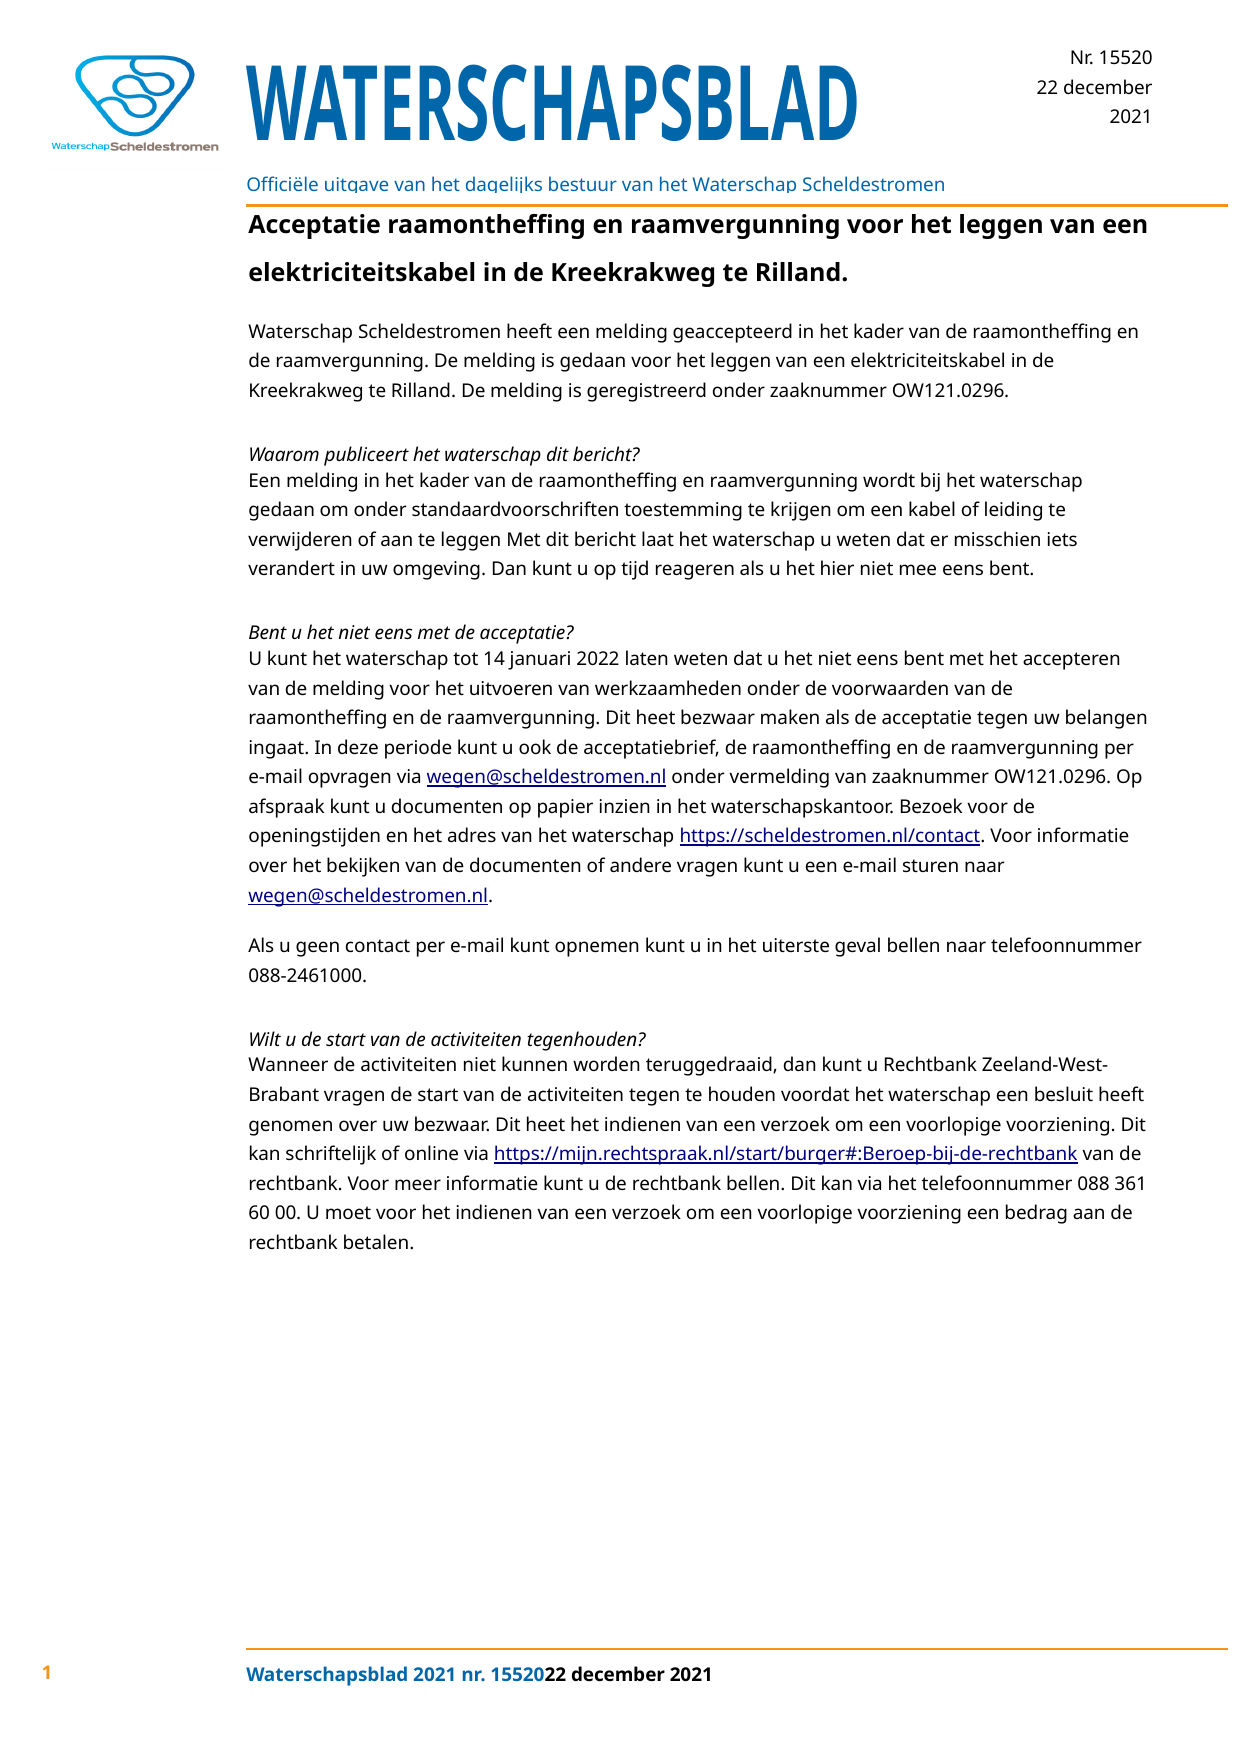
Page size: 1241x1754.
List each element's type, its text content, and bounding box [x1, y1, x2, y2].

text Wilt u de start van de activiteiten tegenhouden? [248, 1026, 1152, 1052]
text Bent u het niet eens met de acceptatie? [248, 619, 1152, 645]
picture [41, 47, 231, 172]
text Waarom publiceert het waterschap dit bericht? [248, 441, 1152, 467]
text Waterschap Scheldestromen heeft een melding geaccepteerd in het kader van de raamontheffing en de raamvergunning. De melding is gedaan voor het leggen van een elektriciteitskabel in de Kreekrakweg te Rilland. De melding is geregistreerd onder zaaknummer OW121.0296. [248, 318, 1152, 403]
text Als u geen contact per e-mail kunt opnemen kunt u in het uiterste geval bellen naar telefoonnummer 088-2461000. [248, 932, 1152, 988]
text Een melding in het kader van de raamontheffing en raamvergunning wordt bij het waterschap gedaan om onder standaardvoorschriften toestemming te krijgen om een kabel of leiding te verwijderen of aan te leggen Met dit bericht laat het waterschap u weten dat er misschien iets verandert in uw omgeving. Dan kunt u op tijd reageren als u het hier niet mee eens bent. [248, 467, 1152, 581]
text U kunt het waterschap tot 14 januari 2022 laten weten dat u het niet eens bent met het accepteren van de melding voor het uitvoeren van werkzaamheden onder de voorwaarden van de raamontheffing en de raamvergunning. Dit heet bezwaar maken als de acceptatie tegen uw belangen ingaat. In deze periode kunt u ook de acceptatiebrief, de raamontheffing en de raamvergunning per e-mail opvragen via wegen@scheldestromen.nl onder vermelding van zaaknummer OW121.0296. Op afspraak kunt u documenten op papier inzien in het waterschapskantoor. Bezoek voor de openingstijden en het adres van het waterschap https://scheldestromen.nl/contact. Voor informatie over het bekijken van de documenten of andere vragen kunt u een e-mail sturen naar wegen@scheldestromen.nl. [248, 645, 1152, 908]
text Acceptatie raamontheffing en raamvergunning voor het leggen van een elektriciteitskabel in de Kreekrakweg te Rilland. [248, 207, 1152, 288]
text Wanneer de activiteiten niet kunnen worden teruggedraaid, dan kunt u Rechtbank Zeeland-West-Brabant vragen de start van de activiteiten tegen te houden voordat het waterschap een besluit heeft genomen over uw bezwaar. Dit heet het indienen van een verzoek om een voorlopige voorziening. Dit kan schriftelijk of online via https://mijn.rechtspraak.nl/start/burger#:Beroep-bij-de-rechtbank van de rechtbank. Voor meer informatie kunt u de rechtbank bellen. Dit kan via het telefoonnummer 088 361 60 00. U moet voor het indienen van een verzoek om een voorlopige voorziening een bedrag aan de rechtbank betalen. [248, 1052, 1152, 1255]
